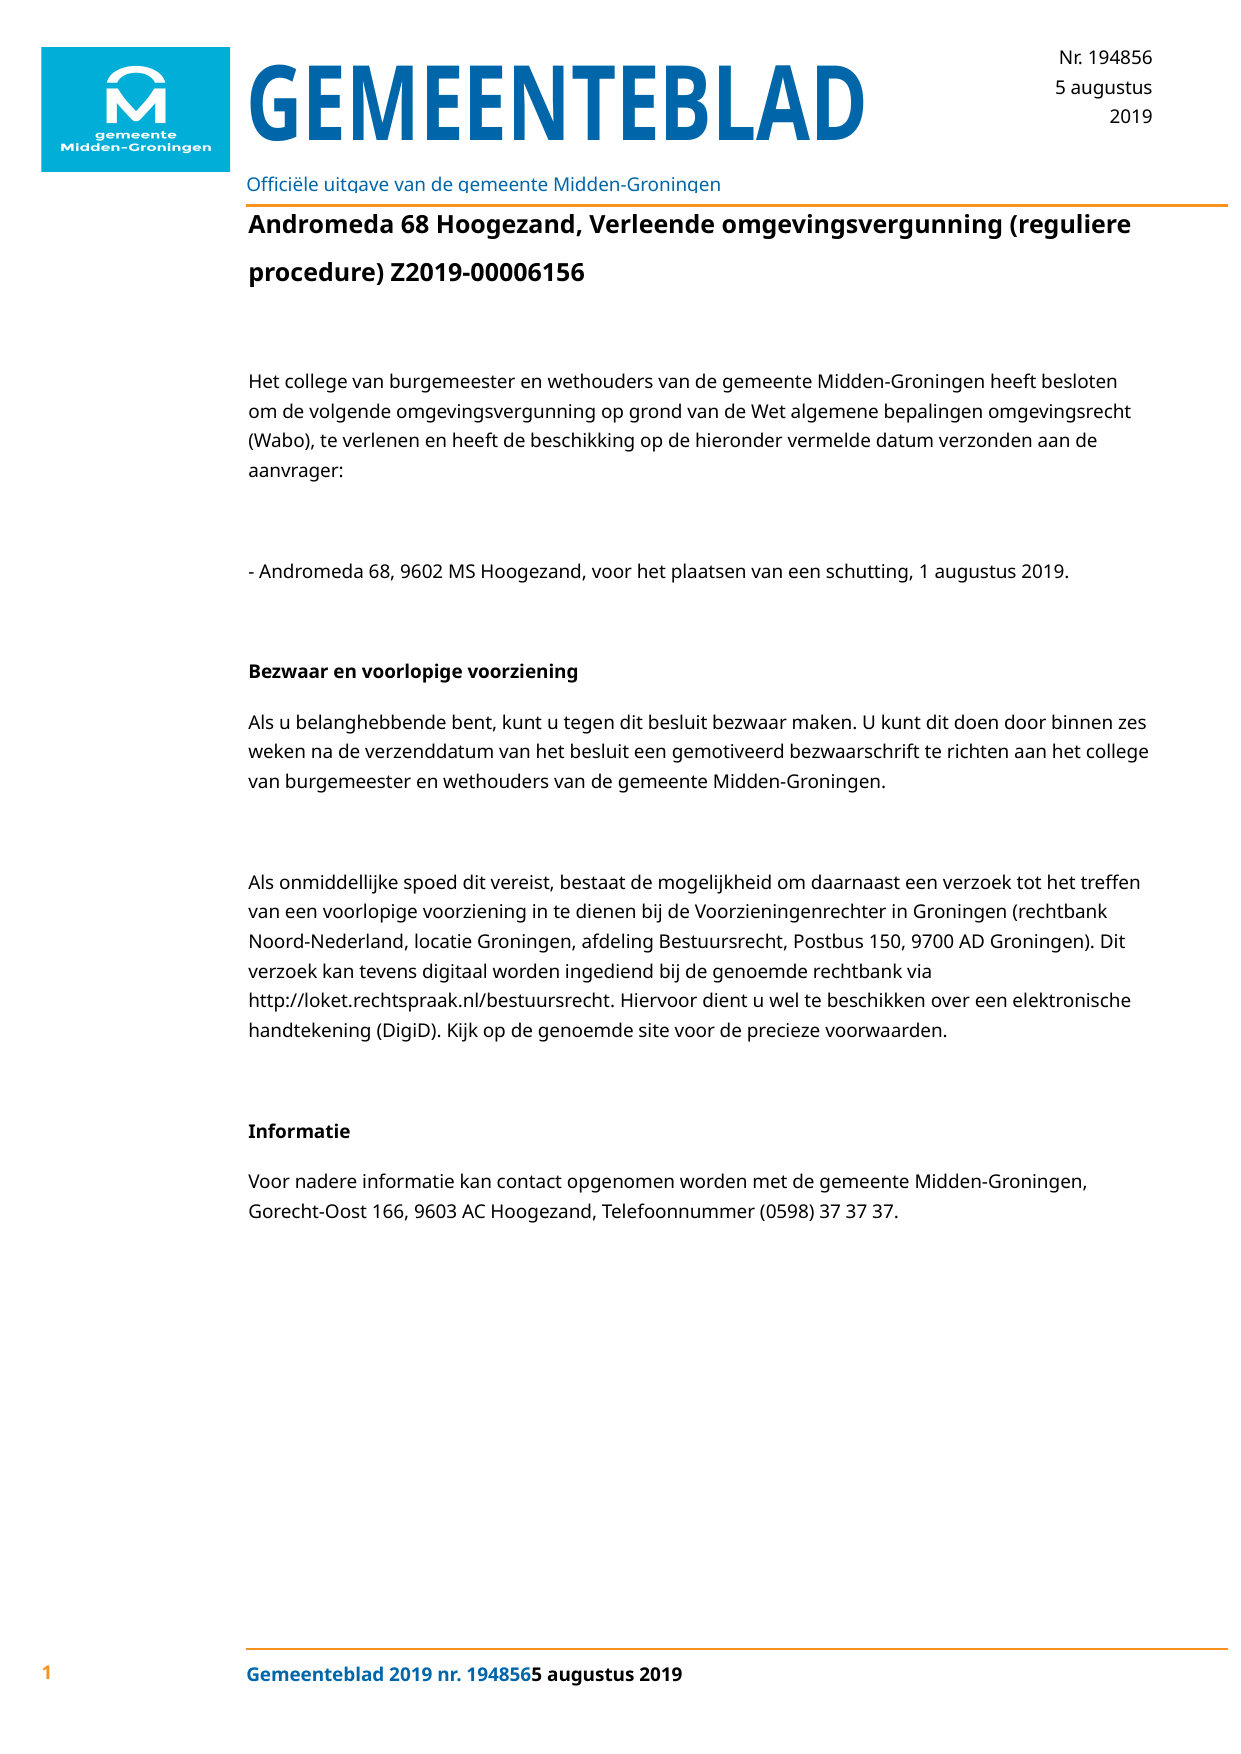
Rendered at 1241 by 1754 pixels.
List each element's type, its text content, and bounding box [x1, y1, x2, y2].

picture [108, 66, 164, 82]
text Als onmiddellijke spoed dit vereist, bestaat de mogelijkheid om daarnaast een verzoek tot het treffen van een voorlopige voorziening in te dienen bij de Voorzieningenrechter in Groningen (rechtbank Noord-Nederland, locatie Groningen, afdeling Bestuursrecht, Postbus 150, 9700 AD Groningen). Dit verzoek kan tevens digitaal worden ingediend bij de genoemde rechtbank via http://loket.rechtspraak.nl/bestuursrecht. Hiervoor dient u wel te beschikken over een elektronische handtekening (DigiD). Kijk op de genoemde site voor de precieze voorwaarden. [248, 869, 1152, 1043]
picture [184, 146, 190, 153]
text Bezwaar en voorlopige voorziening [248, 659, 1152, 684]
picture [107, 89, 165, 122]
text Het college van burgemeester en wethouders van de gemeente Midden-Groningen heeft besloten om de volgende omgevingsvergunning op grond van de Wet algemene bepalingen omgevingsrecht (Wabo), te verlenen en heeft de beschikking op de hieronder vermelde datum verzonden aan de aanvrager: [248, 368, 1152, 483]
text Informatie [248, 1118, 1152, 1144]
text Andromeda 68 Hoogezand, Verleende omgevingsvergunning (reguliere procedure) Z2019-00006156 [248, 207, 1152, 288]
text - Andromeda 68, 9602 MS Hoogezand, voor het plaatsen van een schutting, 1 augustus 2019. [248, 558, 1152, 584]
text Als u belanghebbende bent, kunt u tegen dit besluit bezwaar maken. U kunt dit doen door binnen zes weken na de verzenddatum van het besluit een gemotiveerd bezwaarschrift te richten aan het college van burgemeester en wethouders van de gemeente Midden-Groningen. [248, 709, 1152, 794]
text Voor nadere informatie kan contact opgenomen worden met de gemeente Midden-Groningen, Gorecht-Oost 166, 9603 AC Hoogezand, Telefoonnummer (0598) 37 37 37. [248, 1168, 1152, 1224]
